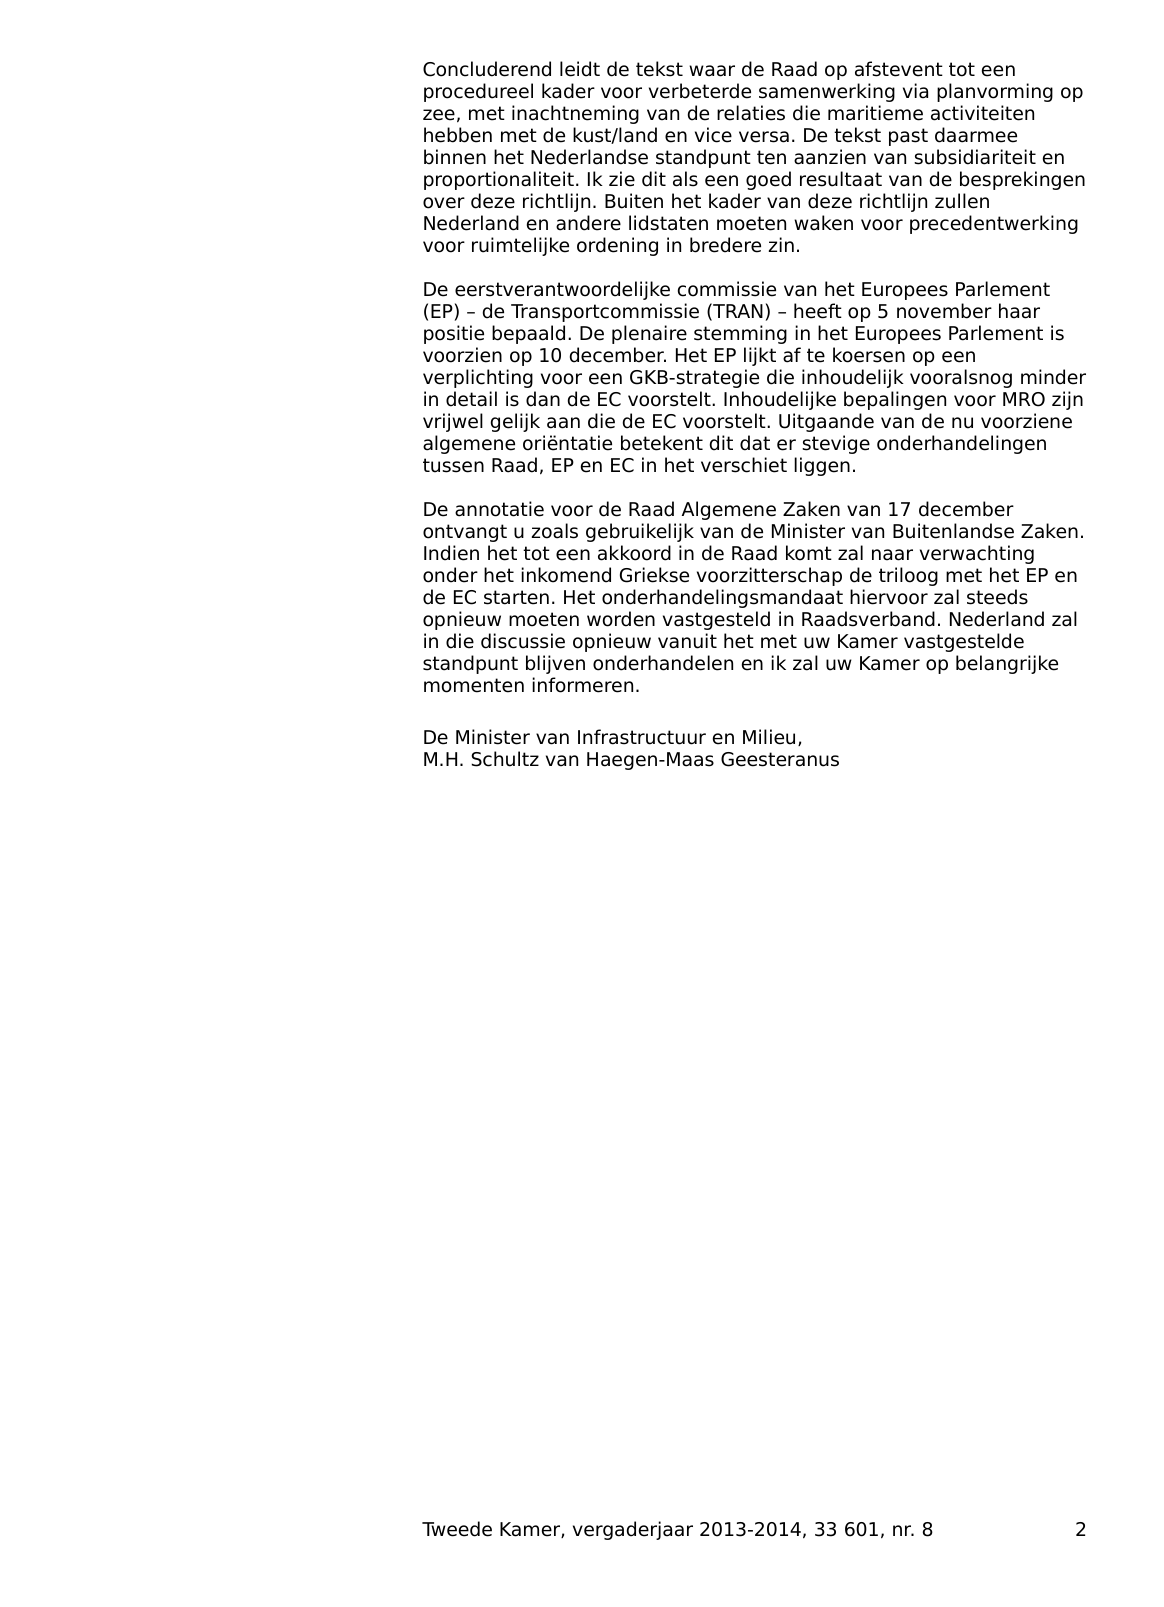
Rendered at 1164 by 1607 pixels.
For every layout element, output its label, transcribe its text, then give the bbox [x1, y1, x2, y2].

text De eerstverantwoordelijke commissie van het Europees Parlement (EP) – de Transportcommissie (TRAN) – heeft op 5 november haar positie bepaald. De plenaire stemming in het Europees Parlement is voorzien op 10 december. Het EP lijkt af te koersen op een verplichting voor een GKB-strategie die inhoudelijk vooralsnog minder in detail is dan de EC voorstelt. Inhoudelijke bepalingen voor MRO zijn vrijwel gelijk aan die de EC voorstelt. Uitgaande van de nu voorziene algemene oriëntatie betekent dit dat er stevige onderhandelingen tussen Raad, EP en EC in het verschiet liggen. [422, 279, 1087, 477]
text Concluderend leidt de tekst waar de Raad op afstevent tot een procedureel kader voor verbeterde samenwerking via planvorming op zee, met inachtneming van de relaties die maritieme activiteiten hebben met de kust/land en vice versa. De tekst past daarmee binnen het Nederlandse standpunt ten aanzien van subsidiariteit en proportionaliteit. Ik zie dit als een goed resultaat van de besprekingen over deze richtlijn. Buiten het kader van deze richtlijn zullen Nederland en andere lidstaten moeten waken voor precedentwerking voor ruimtelijke ordening in bredere zin. [422, 59, 1087, 257]
text De Minister van Infrastructuur en Milieu, M.H. Schultz van Haegen-Maas Geesteranus [422, 727, 1087, 771]
text De annotatie voor de Raad Algemene Zaken van 17 december ontvangt u zoals gebruikelijk van de Minister van Buitenlandse Zaken. Indien het tot een akkoord in de Raad komt zal naar verwachting onder het inkomend Griekse voorzitterschap de triloog met het EP en de EC starten. Het onderhandelingsmandaat hiervoor zal steeds opnieuw moeten worden vastgesteld in Raadsverband. Nederland zal in die discussie opnieuw vanuit het met uw Kamer vastgestelde standpunt blijven onderhandelen en ik zal uw Kamer op belangrijke momenten informeren. [422, 499, 1087, 697]
